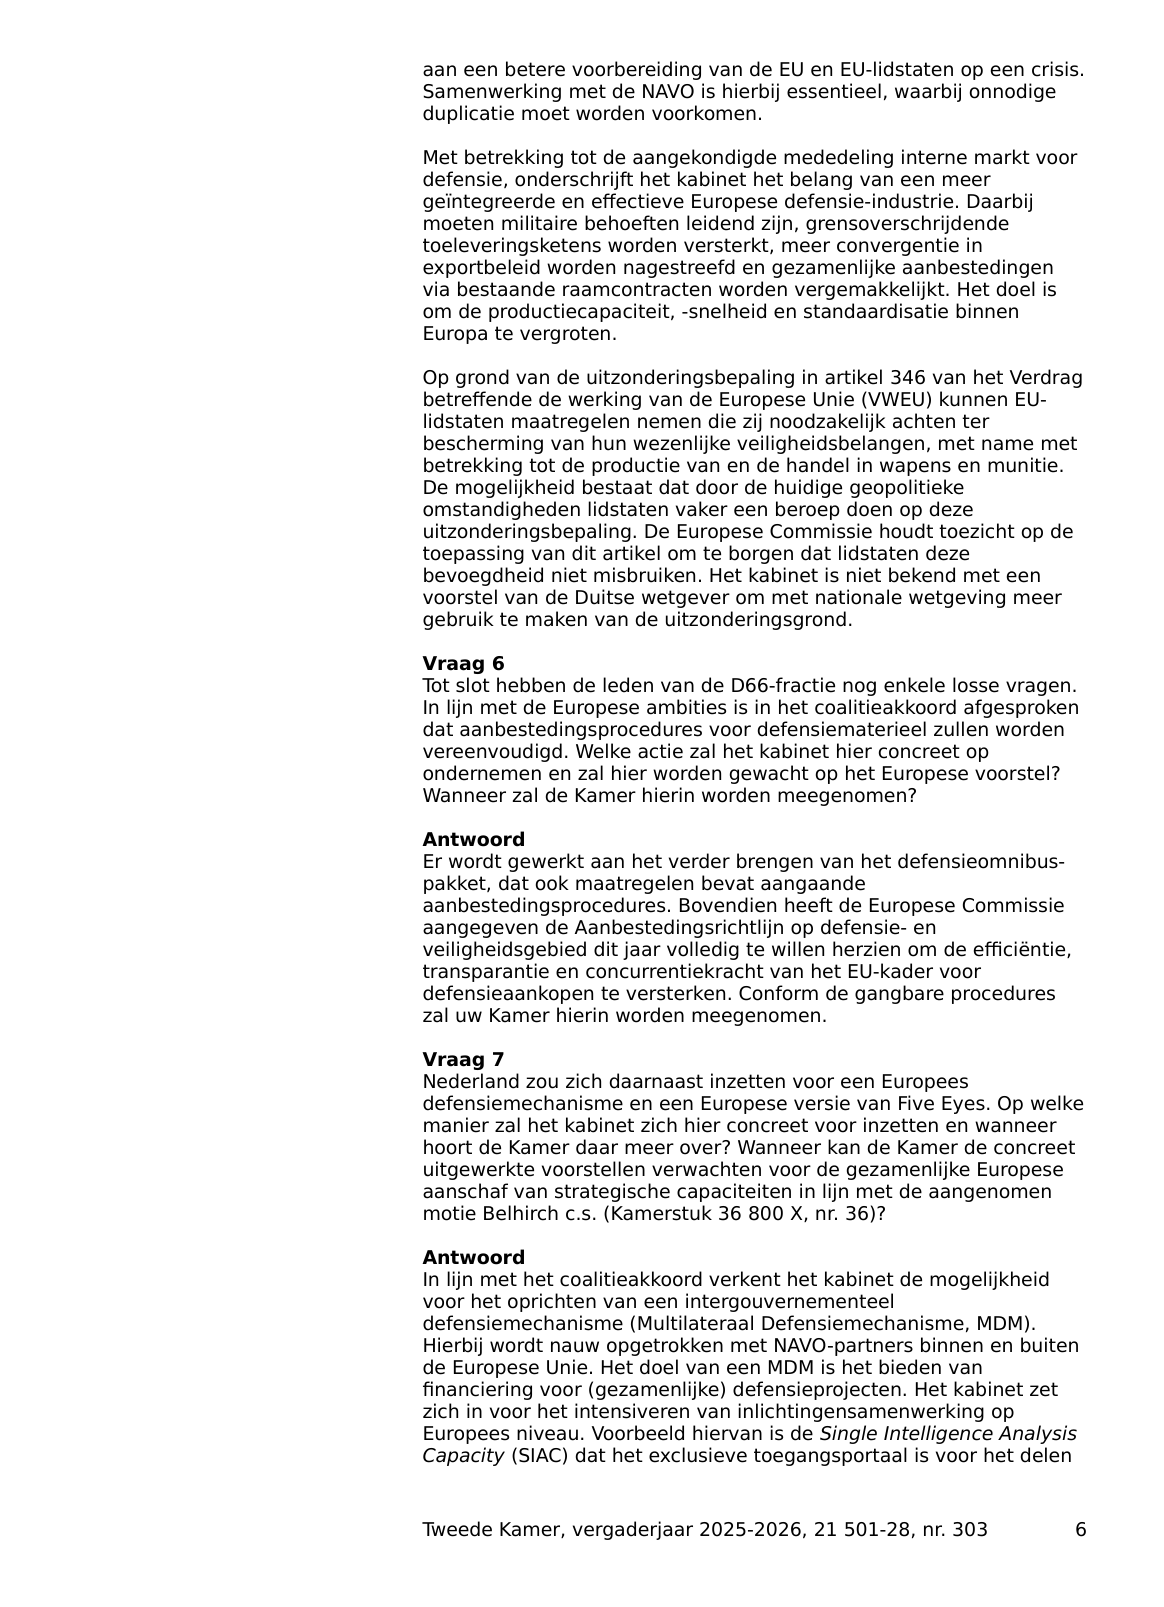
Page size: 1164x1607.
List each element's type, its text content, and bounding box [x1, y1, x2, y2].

text aan een betere voorbereiding van de EU en EU-lidstaten op een crisis. Samenwerking met de NAVO is hierbij essentieel, waarbij onnodige duplicatie moet worden voorkomen. [422, 59, 1087, 125]
text Er wordt gewerkt aan het verder brengen van het defensieomnibus-pakket, dat ook maatregelen bevat aangaande aanbestedingsprocedures. Bovendien heeft de Europese Commissie aangegeven de Aanbestedingsrichtlijn op defensie- en veiligheidsgebied dit jaar volledig te willen herzien om de efficiëntie, transparantie en concurrentiekracht van het EU-kader voor defensieaankopen te versterken. Conform de gangbare procedures zal uw Kamer hierin worden meegenomen. [422, 851, 1087, 1027]
text Met betrekking tot de aangekondigde mededeling interne markt voor defensie, onderschrijft het kabinet het belang van een meer geïntegreerde en effectieve Europese defensie-industrie. Daarbij moeten militaire behoeften leidend zijn, grensoverschrijdende toeleveringsketens worden versterkt, meer convergentie in exportbeleid worden nagestreefd en gezamenlijke aanbestedingen via bestaande raamcontracten worden vergemakkelijkt. Het doel is om de productiecapaciteit, -snelheid en standaardisatie binnen Europa te vergroten. [422, 147, 1087, 345]
text Antwoord [422, 829, 1087, 851]
text Vraag 6 [422, 653, 1087, 675]
text Op grond van de uitzonderingsbepaling in artikel 346 van het Verdrag betreffende de werking van de Europese Unie (VWEU) kunnen EU-lidstaten maatregelen nemen die zij noodzakelijk achten ter bescherming van hun wezenlijke veiligheidsbelangen, met name met betrekking tot de productie van en de handel in wapens en munitie. De mogelijkheid bestaat dat door de huidige geopolitieke omstandigheden lidstaten vaker een beroep doen op deze uitzonderingsbepaling. De Europese Commissie houdt toezicht op de toepassing van dit artikel om te borgen dat lidstaten deze bevoegdheid niet misbruiken. Het kabinet is niet bekend met een voorstel van de Duitse wetgever om met nationale wetgeving meer gebruik te maken van de uitzonderingsgrond. [422, 367, 1087, 631]
text In lijn met het coalitieakkoord verkent het kabinet de mogelijkheid voor het oprichten van een intergouvernementeel defensiemechanisme (Multilateraal Defensiemechanisme, MDM). Hierbij wordt nauw opgetrokken met NAVO-partners binnen en buiten de Europese Unie. Het doel van een MDM is het bieden van financiering voor (gezamenlijke) defensieprojecten. Het kabinet zet zich in voor het intensiveren van inlichtingensamenwerking op Europees niveau. Voorbeeld hiervan is de Single Intelligence Analysis Capacity (SIAC) dat het exclusieve toegangsportaal is voor het delen [422, 1269, 1087, 1467]
text Tot slot hebben de leden van de D66-fractie nog enkele losse vragen. In lijn met de Europese ambities is in het coalitieakkoord afgesproken dat aanbestedingsprocedures voor defensiematerieel zullen worden vereenvoudigd. Welke actie zal het kabinet hier concreet op ondernemen en zal hier worden gewacht op het Europese voorstel? Wanneer zal de Kamer hierin worden meegenomen? [422, 675, 1087, 807]
text Antwoord [422, 1247, 1087, 1269]
text Nederland zou zich daarnaast inzetten voor een Europees defensiemechanisme en een Europese versie van Five Eyes. Op welke manier zal het kabinet zich hier concreet voor inzetten en wanneer hoort de Kamer daar meer over? Wanneer kan de Kamer de concreet uitgewerkte voorstellen verwachten voor de gezamenlijke Europese aanschaf van strategische capaciteiten in lijn met de aangenomen motie Belhirch c.s. (Kamerstuk 36 800 X, nr. 36)? [422, 1071, 1087, 1225]
text Vraag 7 [422, 1049, 1087, 1071]
